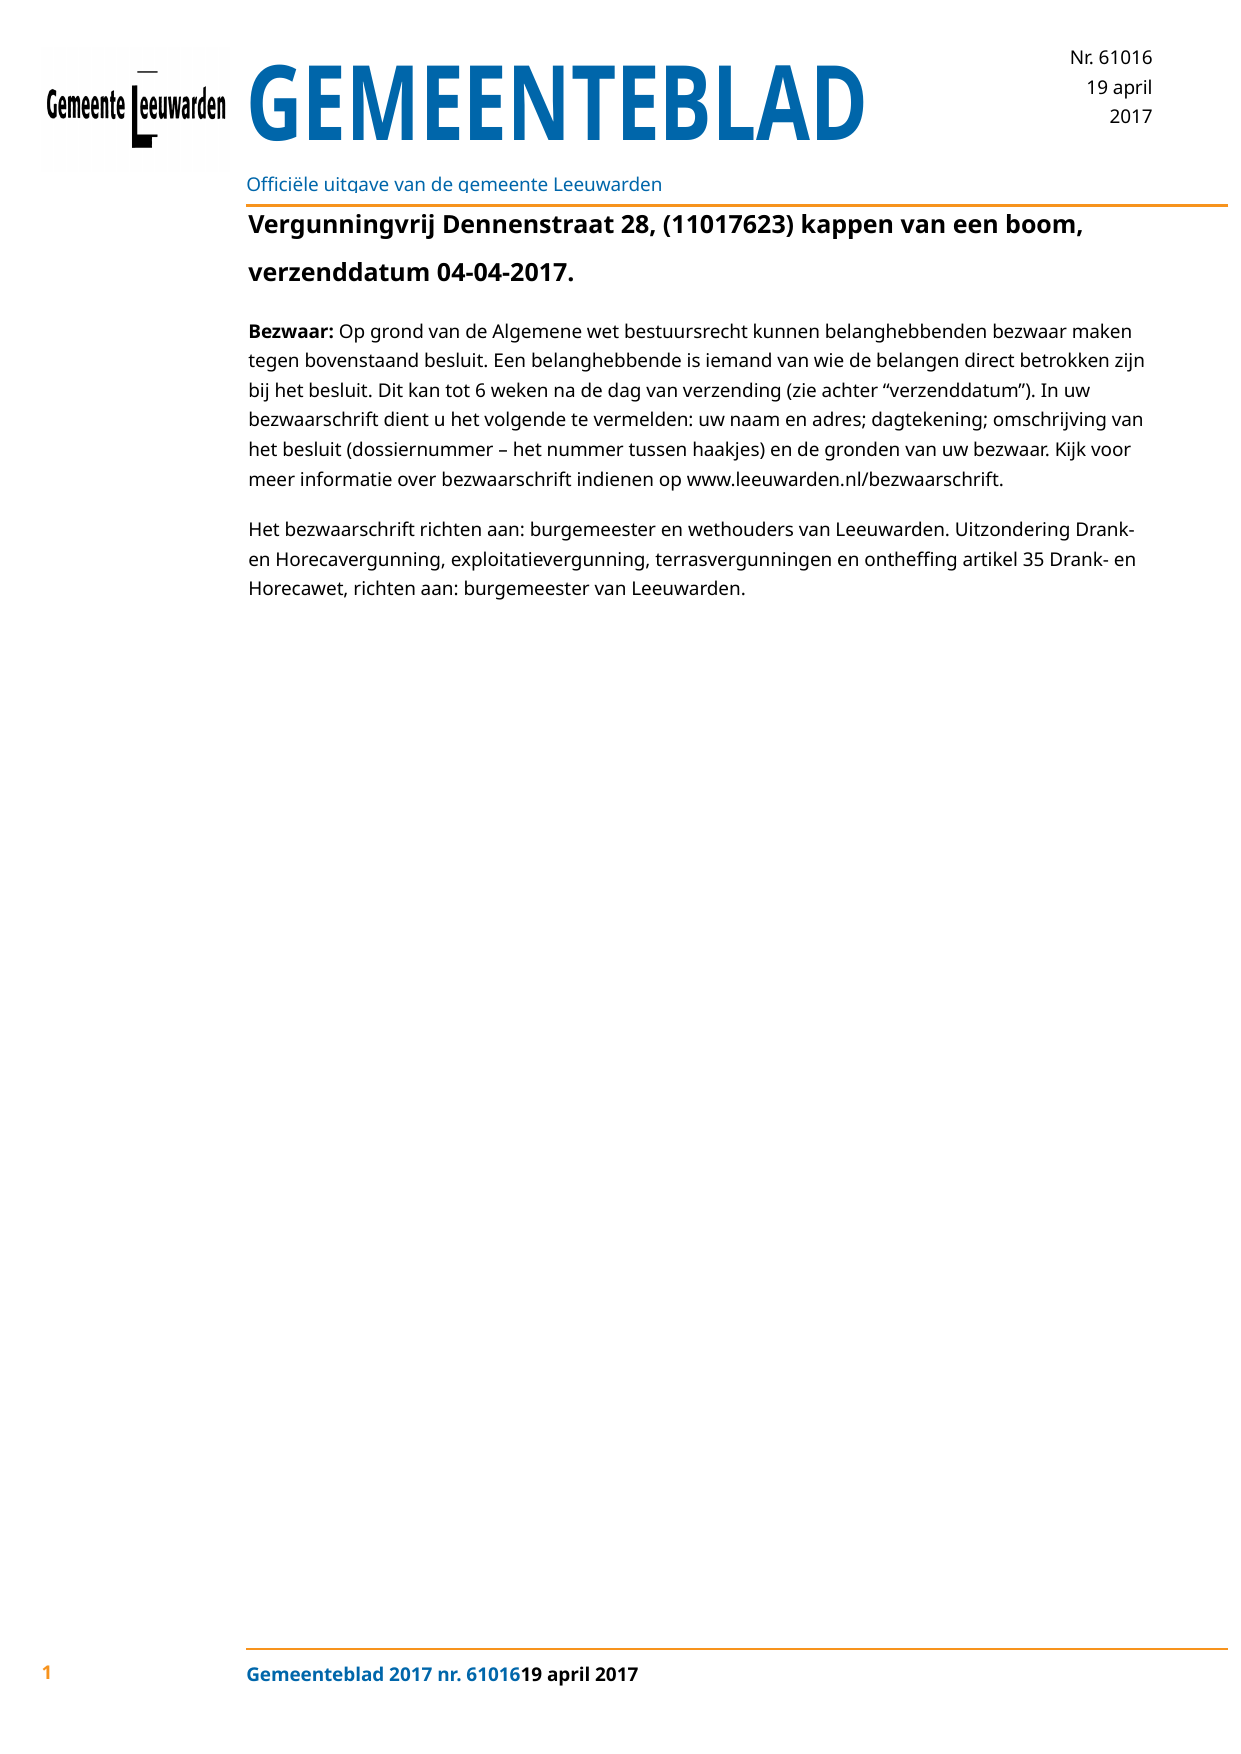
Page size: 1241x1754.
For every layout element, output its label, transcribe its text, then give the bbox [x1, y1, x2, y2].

picture [41, 47, 231, 172]
text Bezwaar: Op grond van de Algemene wet bestuursrecht kunnen belanghebbenden bezwaar maken tegen bovenstaand besluit. Een belanghebbende is iemand van wie de belangen direct betrokken zijn bij het besluit. Dit kan tot 6 weken na de dag van verzending (zie achter “verzenddatum”). In uw bezwaarschrift dient u het volgende te vermelden: uw naam en adres; dagtekening; omschrijving van het besluit (dossiernummer – het nummer tussen haakjes) en de gronden van uw bezwaar. Kijk voor meer informatie over bezwaarschrift indienen op www.leeuwarden.nl/bezwaarschrift. [248, 318, 1152, 492]
text Het bezwaarschrift richten aan: burgemeester en wethouders van Leeuwarden. Uitzondering Drank- en Horecavergunning, exploitatievergunning, terrasvergunningen en ontheffing artikel 35 Drank- en Horecawet, richten aan: burgemeester van Leeuwarden. [248, 516, 1152, 601]
text Vergunningvrij Dennenstraat 28, (11017623) kappen van een boom, verzenddatum 04-04-2017. [248, 207, 1152, 288]
